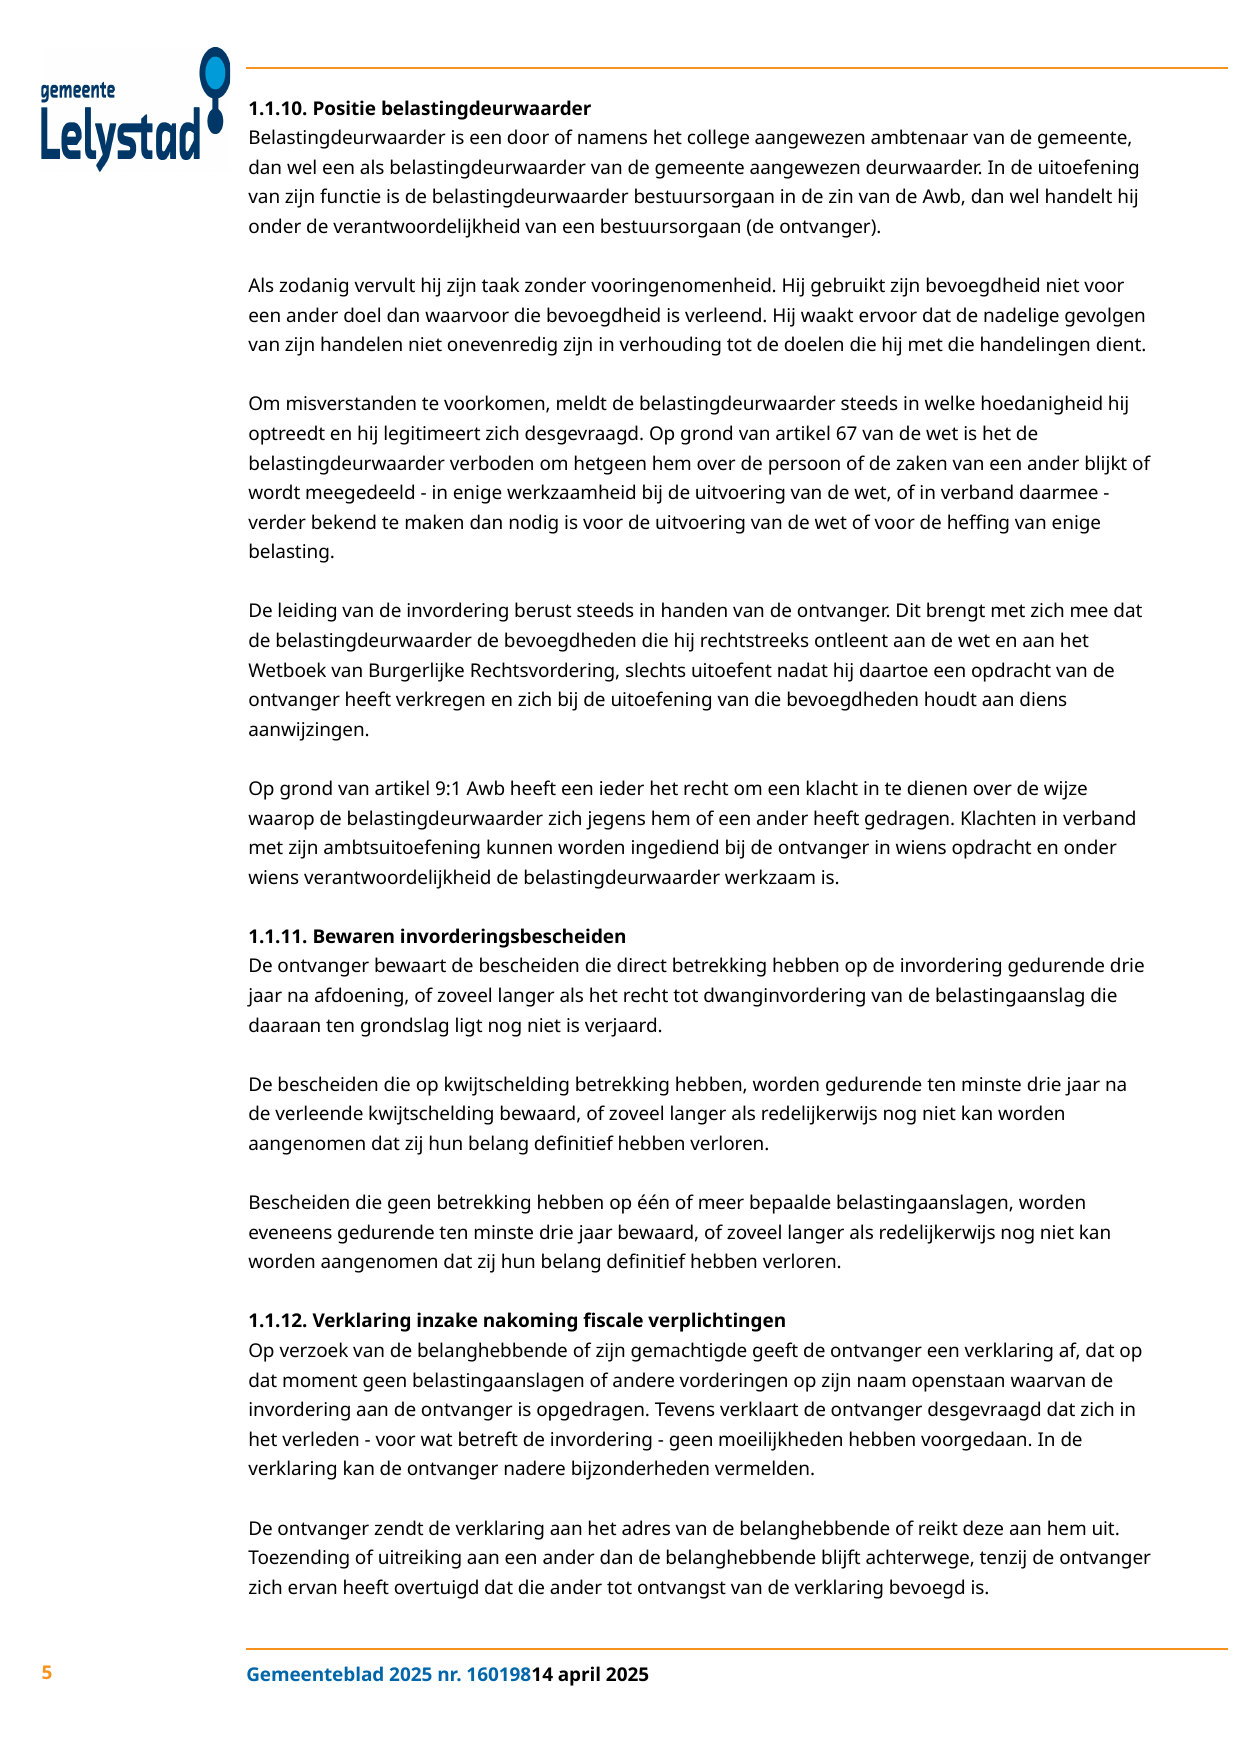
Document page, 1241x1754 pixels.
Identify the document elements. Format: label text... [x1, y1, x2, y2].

picture [41, 47, 231, 172]
text 1.1.10. Positie belastingdeurwaarder [248, 95, 1152, 121]
text De bescheiden die op kwijtschelding betrekking hebben, worden gedurende ten minste drie jaar na de verleende kwijtschelding bewaard, of zoveel langer als redelijkerwijs nog niet kan worden aangenomen dat zij hun belang definitief hebben verloren. [248, 1071, 1152, 1156]
text De leiding van de invordering berust steeds in handen van de ontvanger. Dit brengt met zich mee dat de belastingdeurwaarder de bevoegdheden die hij rechtstreeks ontleent aan de wet en aan het Wetboek van Burgerlijke Rechtsvordering, slechts uitoefent nadat hij daartoe een opdracht van de ontvanger heeft verkregen en zich bij de uitoefening van die bevoegdheden houdt aan diens aanwijzingen. [248, 598, 1152, 742]
text De ontvanger zendt de verklaring aan het adres van de belanghebbende of reikt deze aan hem uit. Toezending of uitreiking aan een ander dan de belanghebbende blijft achterwege, tenzij de ontvanger zich ervan heeft overtuigd dat die ander tot ontvangst van de verklaring bevoegd is. [248, 1515, 1152, 1600]
text 1.1.11. Bewaren invorderingsbescheiden [248, 923, 1152, 949]
text Bescheiden die geen betrekking hebben op één of meer bepaalde belastingaanslagen, worden eveneens gedurende ten minste drie jaar bewaard, of zoveel langer als redelijkerwijs nog niet kan worden aangenomen dat zij hun belang definitief hebben verloren. [248, 1189, 1152, 1274]
text 1.1.12. Verklaring inzake nakoming fiscale verplichtingen [248, 1308, 1152, 1333]
text Belastingdeurwaarder is een door of namens het college aangewezen ambtenaar van de gemeente, dan wel een als belastingdeurwaarder van de gemeente aangewezen deurwaarder. In de uitoefening van zijn functie is de belastingdeurwaarder bestuursorgaan in de zin van de Awb, dan wel handelt hij onder de verantwoordelijkheid van een bestuursorgaan (de ontvanger). [248, 124, 1152, 239]
text Op grond van artikel 9:1 Awb heeft een ieder het recht om een klacht in te dienen over de wijze waarop de belastingdeurwaarder zich jegens hem of een ander heeft gedragen. Klachten in verband met zijn ambtsuitoefening kunnen worden ingediend bij de ontvanger in wiens opdracht en onder wiens verantwoordelijkheid de belastingdeurwaarder werkzaam is. [248, 775, 1152, 890]
text Om misverstanden te voorkomen, meldt de belastingdeurwaarder steeds in welke hoedanigheid hij optreedt en hij legitimeert zich desgevraagd. Op grond van artikel 67 van de wet is het de belastingdeurwaarder verboden om hetgeen hem over de persoon of de zaken van een ander blijkt of wordt meegedeeld - in enige werkzaamheid bij de uitvoering van de wet, of in verband daarmee - verder bekend te maken dan nodig is voor de uitvoering van de wet of voor de heffing van enige belasting. [248, 391, 1152, 564]
text Op verzoek van de belanghebbende of zijn gemachtigde geeft de ontvanger een verklaring af, dat op dat moment geen belastingaanslagen of andere vorderingen op zijn naam openstaan waarvan de invordering aan de ontvanger is opgedragen. Tevens verklaart de ontvanger desgevraagd dat zich in het verleden - voor wat betreft de invordering - geen moeilijkheden hebben voorgedaan. In de verklaring kan de ontvanger nadere bijzonderheden vermelden. [248, 1337, 1152, 1481]
text De ontvanger bewaart de bescheiden die direct betrekking hebben op de invordering gedurende drie jaar na afdoening, of zoveel langer als het recht tot dwanginvordering van de belastingaanslag die daaraan ten grondslag ligt nog niet is verjaard. [248, 953, 1152, 1038]
text Als zodanig vervult hij zijn taak zonder vooringenomenheid. Hij gebruikt zijn bevoegdheid niet voor een ander doel dan waarvoor die bevoegdheid is verleend. Hij waakt ervoor dat de nadelige gevolgen van zijn handelen niet onevenredig zijn in verhouding tot de doelen die hij met die handelingen dient. [248, 272, 1152, 357]
